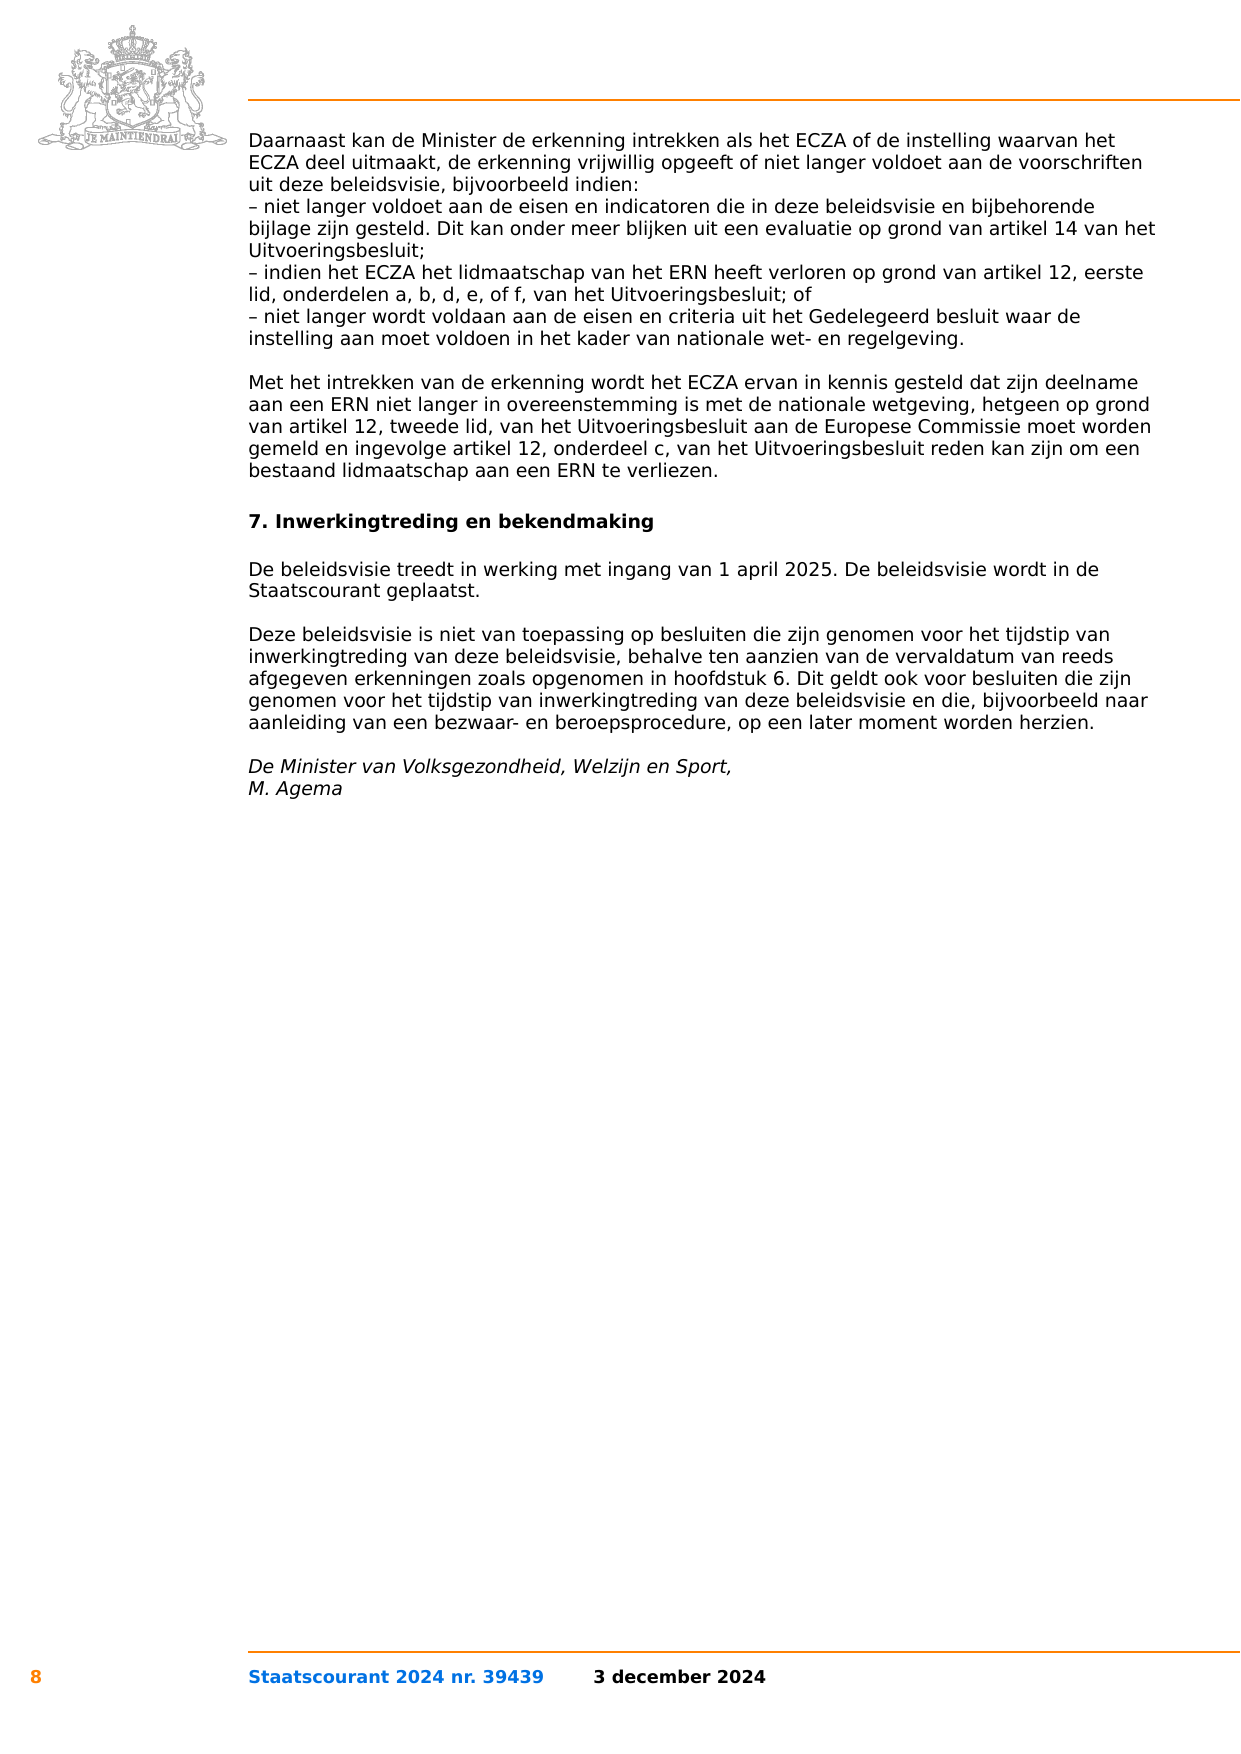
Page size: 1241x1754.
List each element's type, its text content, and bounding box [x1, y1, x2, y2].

text – indien het ECZA het lidmaatschap van het ERN heeft verloren op grond van artikel 12, eerste lid, onderdelen a, b, d, e, of f, van het Uitvoeringsbesluit; of [248, 262, 1163, 306]
text – niet langer wordt voldaan aan de eisen en criteria uit het Gedelegeerd besluit waar de instelling aan moet voldoen in het kader van nationale wet- en regelgeving. [248, 306, 1163, 350]
text Met het intrekken van de erkenning wordt het ECZA ervan in kennis gesteld dat zijn deelname aan een ERN niet langer in overeenstemming is met de nationale wetgeving, hetgeen op grond van artikel 12, tweede lid, van het Uitvoeringsbesluit aan de Europese Commissie moet worden gemeld en ingevolge artikel 12, onderdeel c, van het Uitvoeringsbesluit reden kan zijn om een bestaand lidmaatschap aan een ERN te verliezen. [248, 372, 1163, 481]
text – niet langer voldoet aan de eisen en indicatoren die in deze beleidsvisie en bijbehorende bijlage zijn gesteld. Dit kan onder meer blijken uit een evaluatie op grond van artikel 14 van het Uitvoeringsbesluit; [248, 196, 1163, 262]
text Daarnaast kan de Minister de erkenning intrekken als het ECZA of de instelling waarvan het ECZA deel uitmaakt, de erkenning vrijwillig opgeeft of niet langer voldoet aan de voorschriften uit deze beleidsvisie, bijvoorbeeld indien: [248, 130, 1163, 196]
text De beleidsvisie treedt in werking met ingang van 1 april 2025. De beleidsvisie wordt in de Staatscourant geplaatst. [248, 558, 1163, 602]
subtitle 7. Inwerkingtreding en bekendmaking [248, 511, 1163, 533]
text Deze beleidsvisie is niet van toepassing op besluiten die zijn genomen voor het tijdstip van inwerkingtreding van deze beleidsvisie, behalve ten aanzien van de vervaldatum van reeds afgegeven erkenningen zoals opgenomen in hoofdstuk 6. Dit geldt ook voor besluiten die zijn genomen voor het tijdstip van inwerkingtreding van deze beleidsvisie en die, bijvoorbeeld naar aanleiding van een bezwaar- en beroepsprocedure, op een later moment worden herzien. [248, 624, 1163, 734]
picture [38, 25, 227, 150]
text De Minister van Volksgezondheid, Welzijn en Sport, M. Agema [248, 756, 1163, 800]
